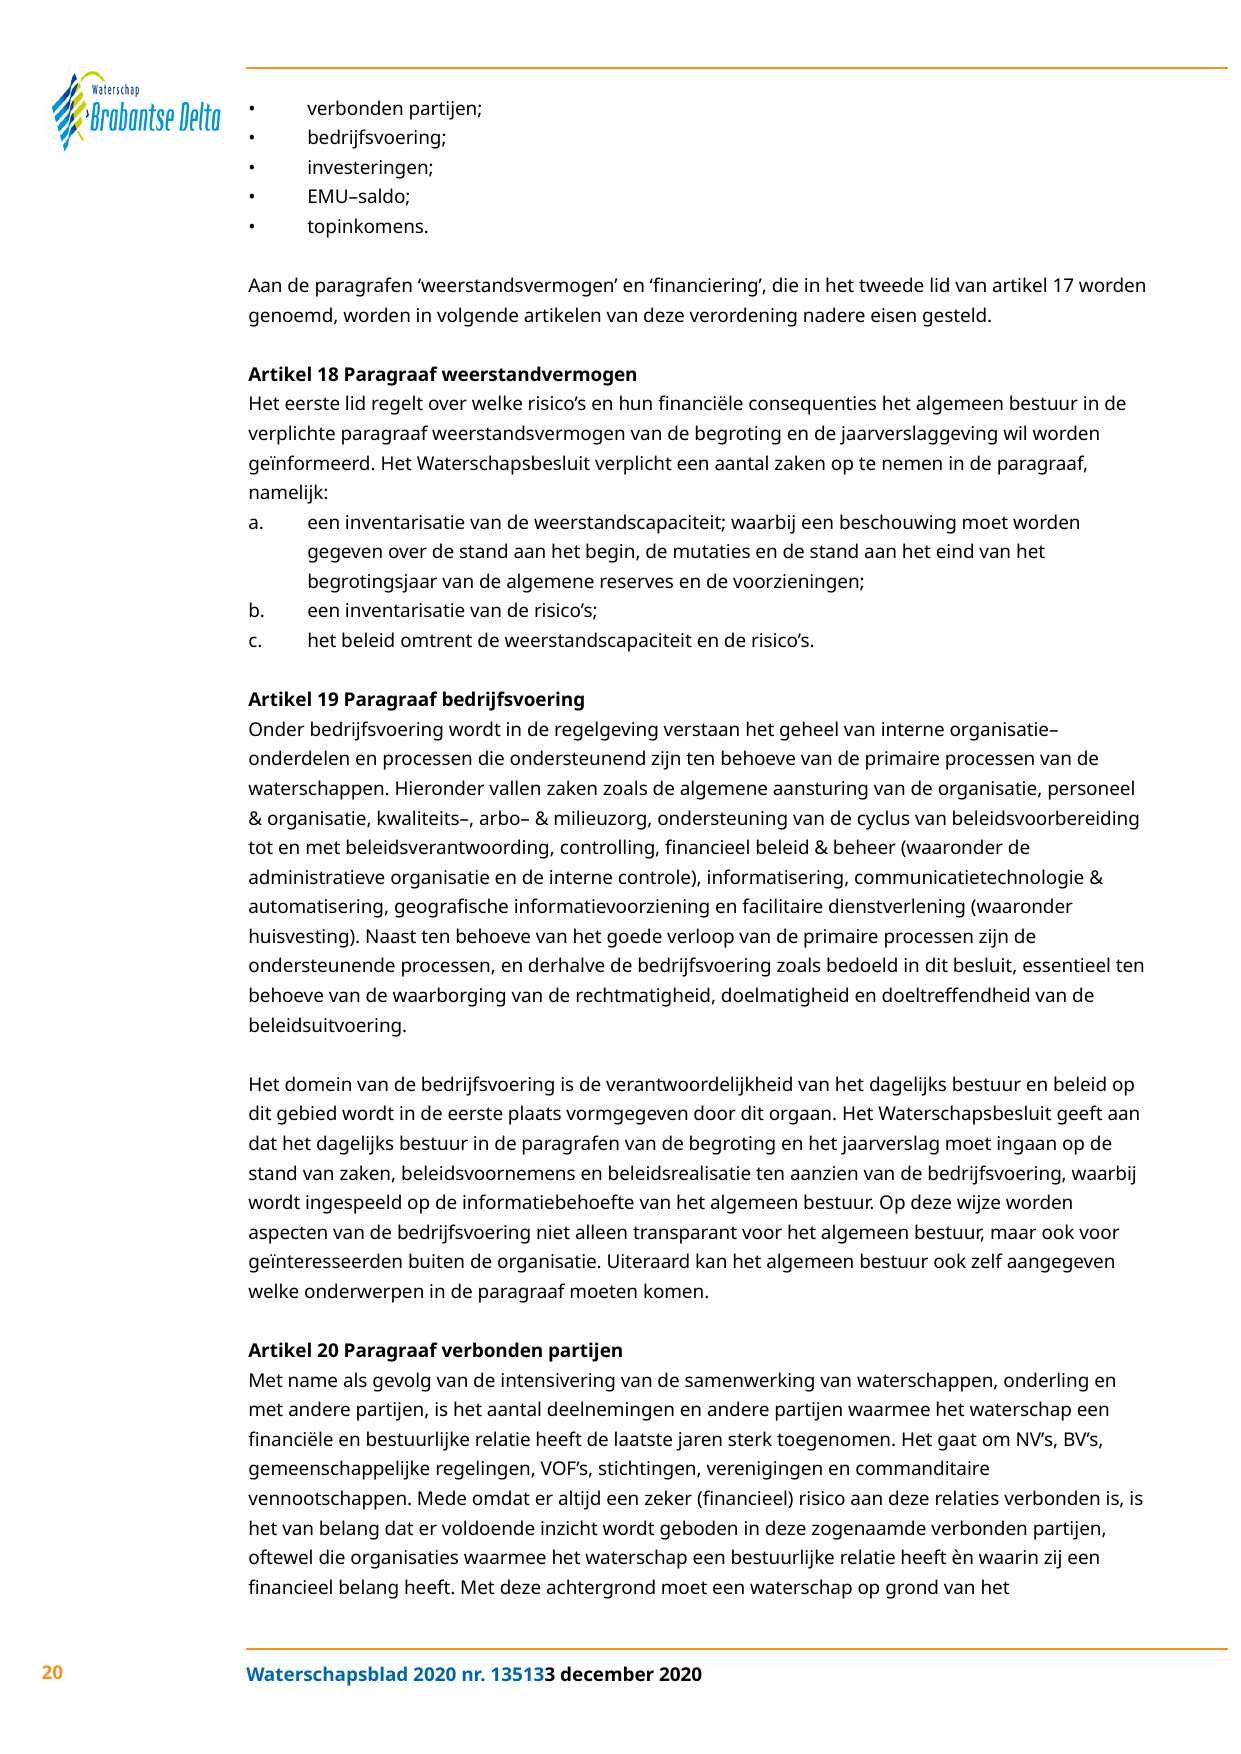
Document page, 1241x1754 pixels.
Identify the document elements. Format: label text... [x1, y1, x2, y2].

list bedrijfsvoering; [248, 124, 1152, 150]
text Artikel 18 Paragraaf weerstandvermogen [248, 361, 1152, 387]
text Artikel 20 Paragraaf verbonden partijen [248, 1337, 1152, 1363]
list een inventarisatie van de weerstandscapaciteit; waarbij een beschouwing moet worden gegeven over de stand aan het begin, de mutaties en de stand aan het eind van het begrotingsjaar van de algemene reserves en de voorzieningen; [248, 509, 1152, 594]
picture [41, 47, 231, 172]
text Het eerste lid regelt over welke risico’s en hun financiële consequenties het algemeen bestuur in de verplichte paragraaf weerstandsvermogen van de begroting en de jaarverslaggeving wil worden geïnformeerd. Het Waterschapsbesluit verplicht een aantal zaken op te nemen in de paragraaf, namelijk: [248, 391, 1152, 505]
text Onder bedrijfsvoering wordt in de regelgeving verstaan het geheel van interne organisatie–onderdelen en processen die ondersteunend zijn ten behoeve van de primaire processen van de waterschappen. Hieronder vallen zaken zoals de algemene aansturing van de organisatie, personeel & organisatie, kwaliteits–, arbo– & milieuzorg, ondersteuning van de cyclus van beleidsvoorbereiding tot en met beleidsverantwoording, controlling, financieel beleid & beheer (waaronder de administratieve organisatie en de interne controle), informatisering, communicatietechnologie & automatisering, geografische informatievoorziening en facilitaire dienstverlening (waaronder huisvesting). Naast ten behoeve van het goede verloop van de primaire processen zijn de ondersteunende processen, en derhalve de bedrijfsvoering zoals bedoeld in dit besluit, essentieel ten behoeve van de waarborging van de rechtmatigheid, doelmatigheid en doeltreffendheid van de beleidsuitvoering. [248, 716, 1152, 1038]
text Met name als gevolg van de intensivering van de samenwerking van waterschappen, onderling en met andere partijen, is het aantal deelnemingen en andere partijen waarmee het waterschap een financiële en bestuurlijke relatie heeft de laatste jaren sterk toegenomen. Het gaat om NV’s, BV’s, gemeenschappelijke regelingen, VOF’s, stichtingen, verenigingen en commanditaire vennootschappen. Mede omdat er altijd een zeker (financieel) risico aan deze relaties verbonden is, is het van belang dat er voldoende inzicht wordt geboden in deze zogenaamde verbonden partijen, oftewel die organisaties waarmee het waterschap een bestuurlijke relatie heeft èn waarin zij een financieel belang heeft. Met deze achtergrond moet een waterschap op grond van het [248, 1367, 1152, 1600]
list verbonden partijen; [248, 95, 1152, 121]
list het beleid omtrent de weerstandscapaciteit en de risico’s. [248, 627, 1152, 653]
list investeringen; [248, 154, 1152, 180]
text Artikel 19 Paragraaf bedrijfsvoering [248, 686, 1152, 712]
text Het domein van de bedrijfsvoering is de verantwoordelijkheid van het dagelijks bestuur en beleid op dit gebied wordt in de eerste plaats vormgegeven door dit orgaan. Het Waterschapsbesluit geeft aan dat het dagelijks bestuur in de paragrafen van de begroting en het jaarverslag moet ingaan op de stand van zaken, beleidsvoornemens en beleidsrealisatie ten aanzien van de bedrijfsvoering, waarbij wordt ingespeeld op de informatiebehoefte van het algemeen bestuur. Op deze wijze worden aspecten van de bedrijfsvoering niet alleen transparant voor het algemeen bestuur, maar ook voor geïnteresseerden buiten de organisatie. Uiteraard kan het algemeen bestuur ook zelf aangegeven welke onderwerpen in de paragraaf moeten komen. [248, 1071, 1152, 1304]
text Aan de paragrafen ‘weerstandsvermogen’ en ‘financiering’, die in het tweede lid van artikel 17 worden genoemd, worden in volgende artikelen van deze verordening nadere eisen gesteld. [248, 272, 1152, 328]
list EMU–saldo; [248, 183, 1152, 209]
list een inventarisatie van de risico’s; [248, 598, 1152, 623]
list topinkomens. [248, 213, 1152, 239]
